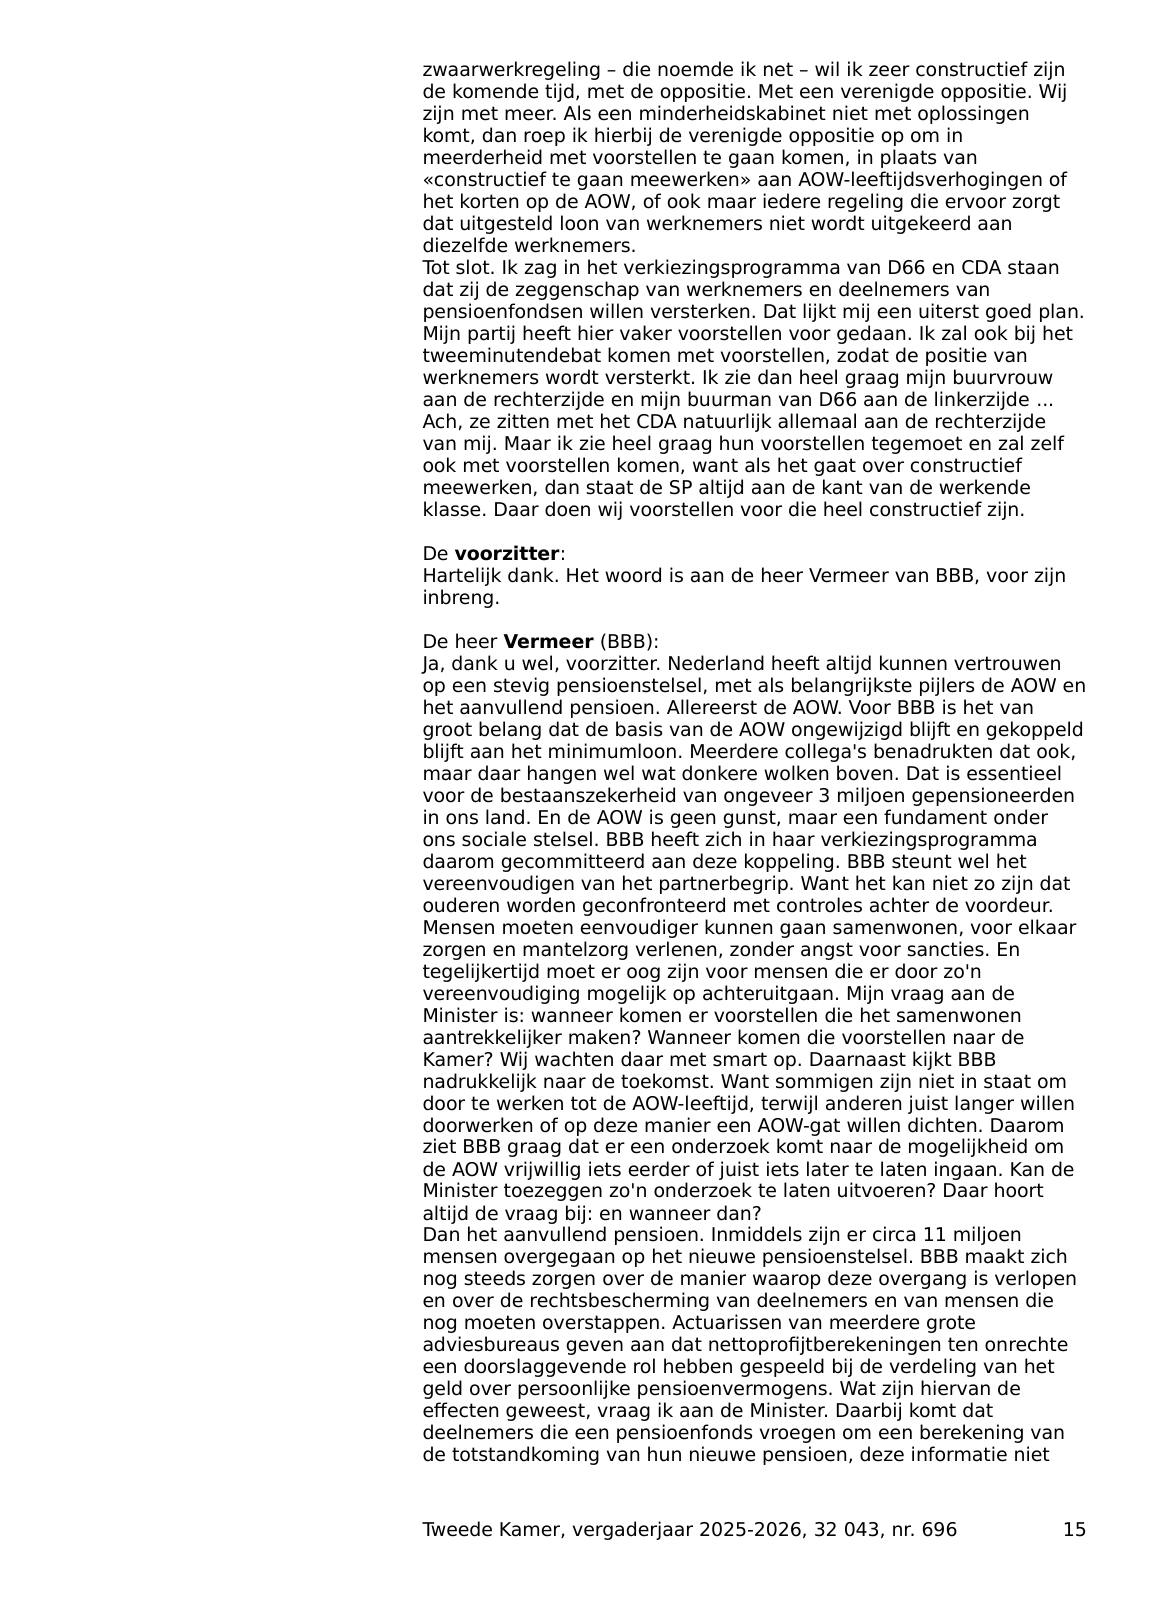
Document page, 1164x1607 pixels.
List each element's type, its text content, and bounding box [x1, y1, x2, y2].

text Dan het aanvullend pensioen. Inmiddels zijn er circa 11 miljoen mensen overgegaan op het nieuwe pensioenstelsel. BBB maakt zich nog steeds zorgen over de manier waarop deze overgang is verlopen en over de rechtsbescherming van deelnemers en van mensen die nog moeten overstappen. Actuarissen van meerdere grote adviesbureaus geven aan dat nettoprofijtberekeningen ten onrechte een doorslaggevende rol hebben gespeeld bij de verdeling van het geld over persoonlijke pensioenvermogens. Wat zijn hiervan de effecten geweest, vraag ik aan de Minister. Daarbij komt dat deelnemers die een pensioenfonds vroegen om een berekening van de totstandkoming van hun nieuwe pensioen, deze informatie niet [422, 1224, 1087, 1466]
text De voorzitter: [422, 543, 1087, 565]
text Tot slot. Ik zag in het verkiezingsprogramma van D66 en CDA staan dat zij de zeggenschap van werknemers en deelnemers van pensioenfondsen willen versterken. Dat lijkt mij een uiterst goed plan. Mijn partij heeft hier vaker voorstellen voor gedaan. Ik zal ook bij het tweeminutendebat komen met voorstellen, zodat de positie van werknemers wordt versterkt. Ik zie dan heel graag mijn buurvrouw aan de rechterzijde en mijn buurman van D66 aan de linkerzijde ... Ach, ze zitten met het CDA natuurlijk allemaal aan de rechterzijde van mij. Maar ik zie heel graag hun voorstellen tegemoet en zal zelf ook met voorstellen komen, want als het gaat over constructief meewerken, dan staat de SP altijd aan de kant van de werkende klasse. Daar doen wij voorstellen voor die heel constructief zijn. [422, 257, 1087, 521]
text Ja, dank u wel, voorzitter. Nederland heeft altijd kunnen vertrouwen op een stevig pensioenstelsel, met als belangrijkste pijlers de AOW en het aanvullend pensioen. Allereerst de AOW. Voor BBB is het van groot belang dat de basis van de AOW ongewijzigd blijft en gekoppeld blijft aan het minimumloon. Meerdere collega's benadrukten dat ook, maar daar hangen wel wat donkere wolken boven. Dat is essentieel voor de bestaanszekerheid van ongeveer 3 miljoen gepensioneerden in ons land. En de AOW is geen gunst, maar een fundament onder ons sociale stelsel. BBB heeft zich in haar verkiezingsprogramma daarom gecommitteerd aan deze koppeling. BBB steunt wel het vereenvoudigen van het partnerbegrip. Want het kan niet zo zijn dat ouderen worden geconfronteerd met controles achter de voordeur. Mensen moeten eenvoudiger kunnen gaan samenwonen, voor elkaar zorgen en mantelzorg verlenen, zonder angst voor sancties. En tegelijkertijd moet er oog zijn voor mensen die er door zo'n vereenvoudiging mogelijk op achteruitgaan. Mijn vraag aan de Minister is: wanneer komen er voorstellen die het samenwonen aantrekkelijker maken? Wanneer komen die voorstellen naar de Kamer? Wij wachten daar met smart op. Daarnaast kijkt BBB nadrukkelijk naar de toekomst. Want sommigen zijn niet in staat om door te werken tot de AOW-leeftijd, terwijl anderen juist langer willen doorwerken of op deze manier een AOW-gat willen dichten. Daarom ziet BBB graag dat er een onderzoek komt naar de mogelijkheid om de AOW vrijwillig iets eerder of juist iets later te laten ingaan. Kan de Minister toezeggen zo'n onderzoek te laten uitvoeren? Daar hoort altijd de vraag bij: en wanneer dan? [422, 653, 1087, 1224]
text Hartelijk dank. Het woord is aan de heer Vermeer van BBB, voor zijn inbreng. [422, 565, 1087, 609]
text zwaarwerkregeling – die noemde ik net – wil ik zeer constructief zijn de komende tijd, met de oppositie. Met een verenigde oppositie. Wij zijn met meer. Als een minderheidskabinet niet met oplossingen komt, dan roep ik hierbij de verenigde oppositie op om in meerderheid met voorstellen te gaan komen, in plaats van «constructief te gaan meewerken» aan AOW-leeftijdsverhogingen of het korten op de AOW, of ook maar iedere regeling die ervoor zorgt dat uitgesteld loon van werknemers niet wordt uitgekeerd aan diezelfde werknemers. [422, 59, 1087, 257]
text De heer Vermeer (BBB): [422, 631, 1087, 653]
